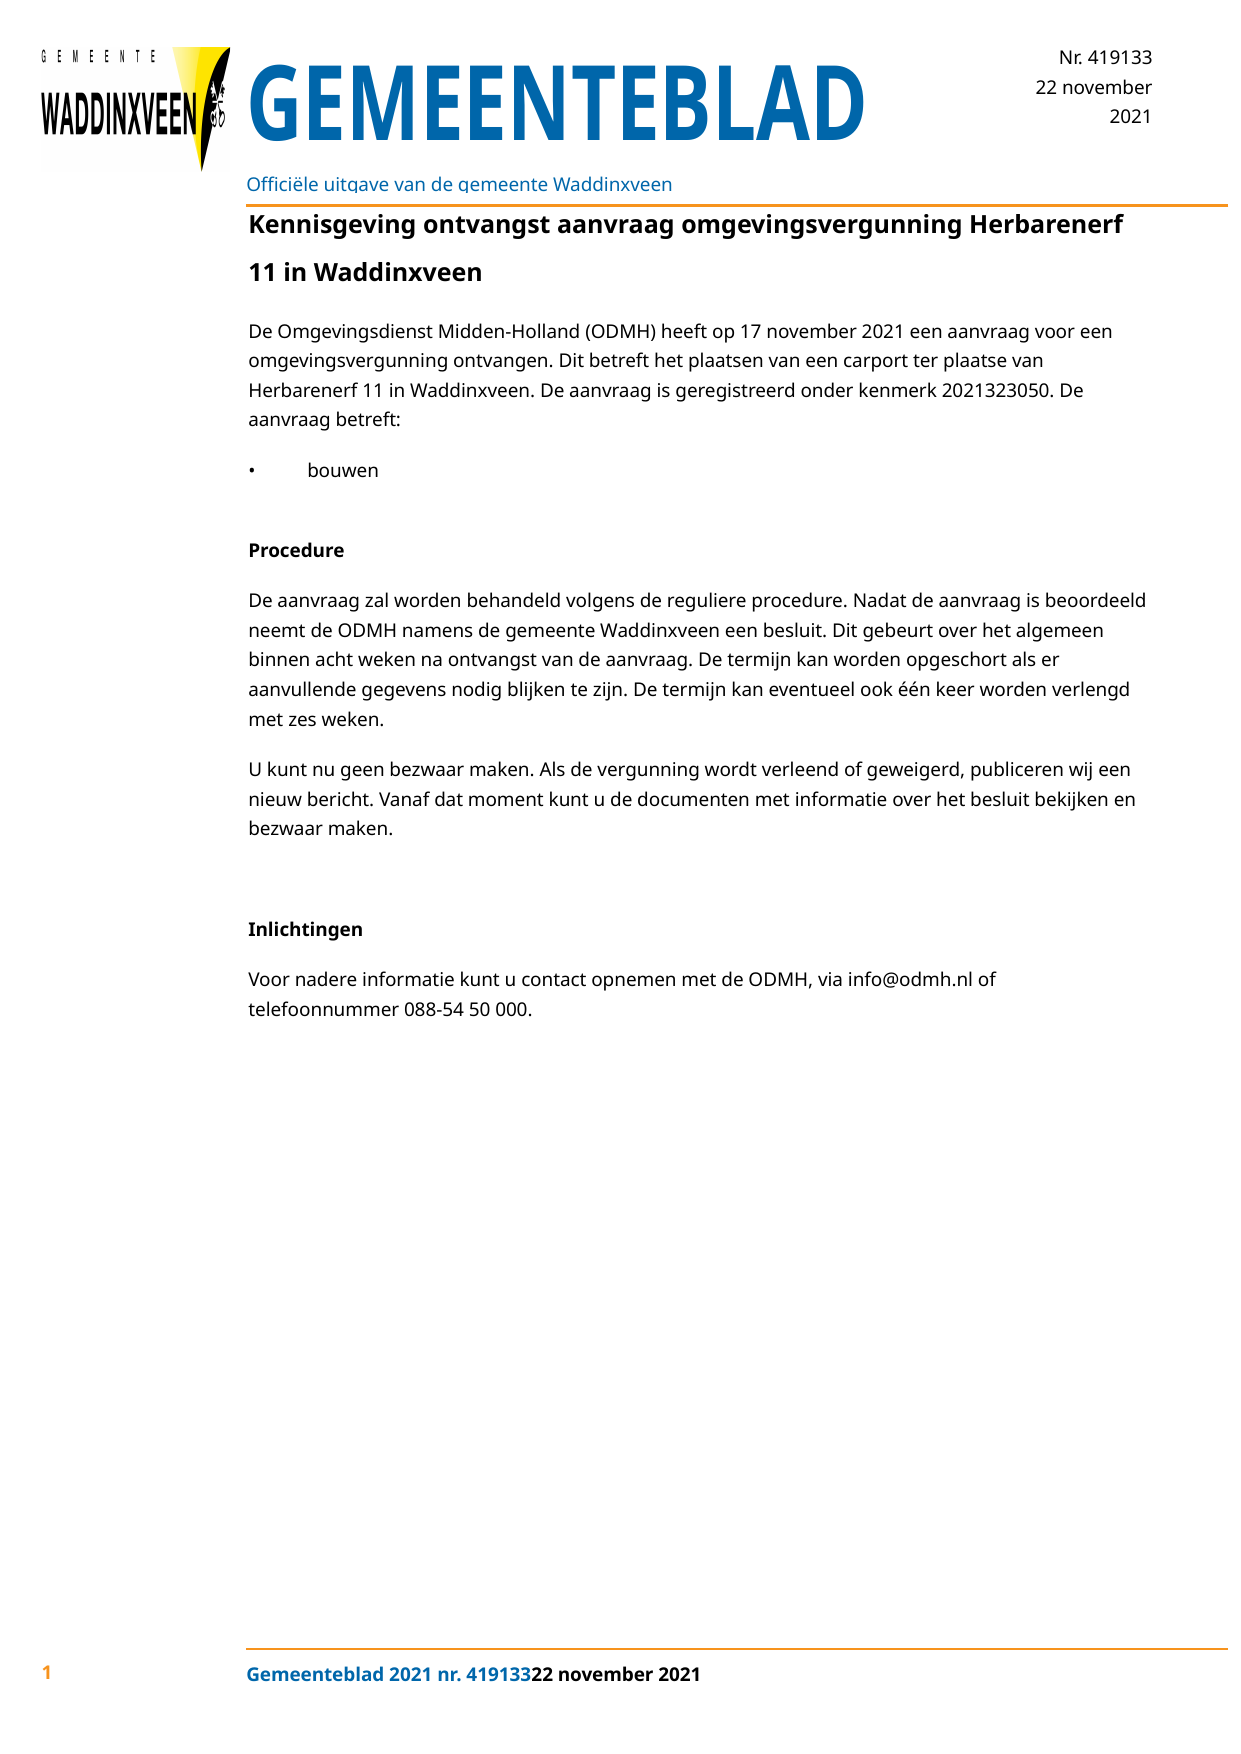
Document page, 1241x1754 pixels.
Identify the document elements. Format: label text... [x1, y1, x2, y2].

text U kunt nu geen bezwaar maken. Als de vergunning wordt verleend of geweigerd, publiceren wij een nieuw bericht. Vanaf dat moment kunt u de documenten met informatie over het besluit bekijken en bezwaar maken. [248, 756, 1152, 841]
text Procedure [248, 537, 1152, 563]
list bouwen [248, 457, 1152, 483]
text Inlichtingen [248, 916, 1152, 942]
text Kennisgeving ontvangst aanvraag omgevingsvergunning Herbarenerf 11 in Waddinxveen [248, 207, 1152, 288]
picture [41, 47, 231, 172]
text De Omgevingsdienst Midden-Holland (ODMH) heeft op 17 november 2021 een aanvraag voor een omgevingsvergunning ontvangen. Dit betreft het plaatsen van een carport ter plaatse van Herbarenerf 11 in Waddinxveen. De aanvraag is geregistreerd onder kenmerk 2021323050. De aanvraag betreft: [248, 318, 1152, 432]
text Voor nadere informatie kunt u contact opnemen met de ODMH, via info@odmh.nl of telefoonnummer 088-54 50 000. [248, 967, 1152, 1022]
text De aanvraag zal worden behandeld volgens de reguliere procedure. Nadat de aanvraag is beoordeeld neemt de ODMH namens de gemeente Waddinxveen een besluit. Dit gebeurt over het algemeen binnen acht weken na ontvangst van de aanvraag. De termijn kan worden opgeschort als er aanvullende gegevens nodig blijken te zijn. De termijn kan eventueel ook één keer worden verlengd met zes weken. [248, 587, 1152, 732]
